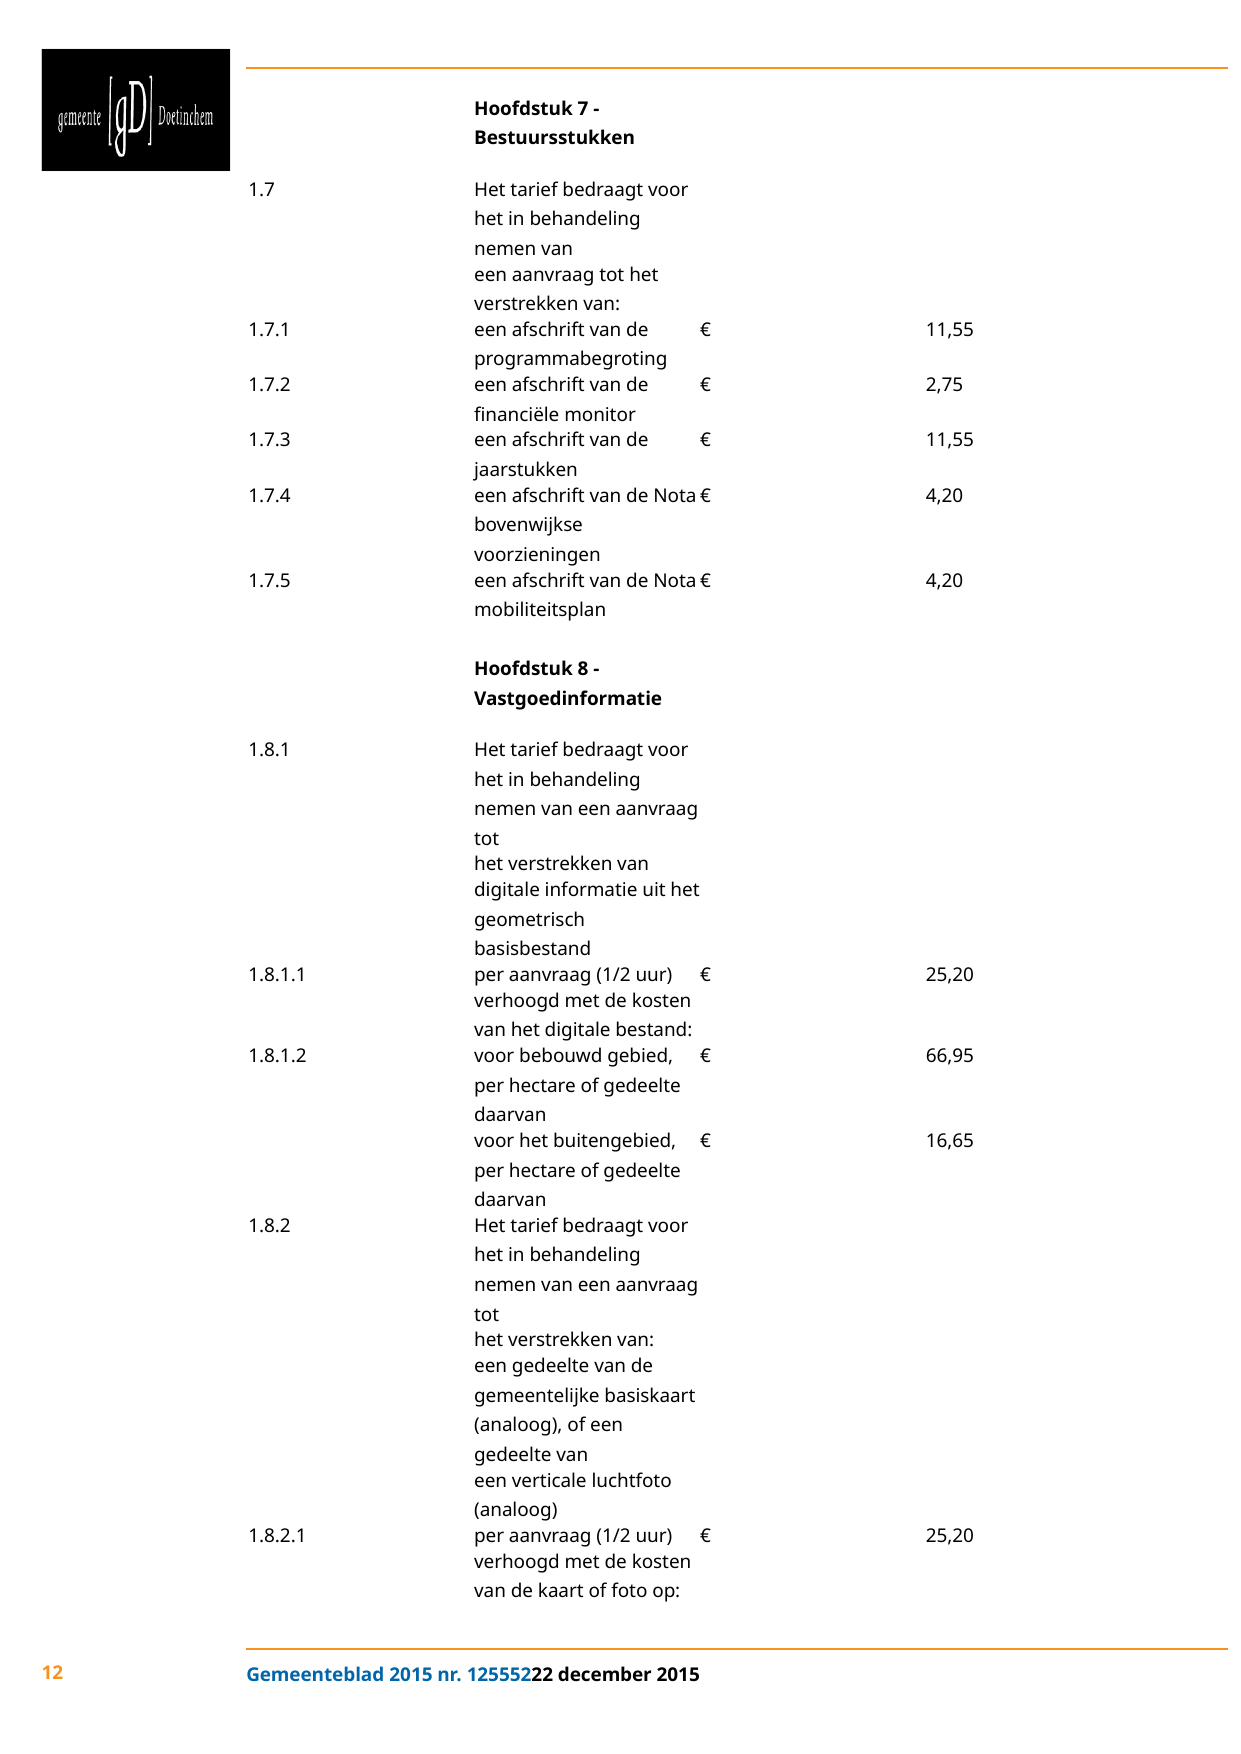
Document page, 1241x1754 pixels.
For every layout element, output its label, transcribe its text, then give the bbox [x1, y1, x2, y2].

table_cell digitale informatie uit het geometrisch basisbestand [474, 876, 700, 961]
table_cell 66,95 [926, 1042, 1152, 1127]
table_cell 1.8.2.1 [248, 1522, 474, 1548]
table_cell [248, 987, 474, 1042]
table_cell [926, 261, 1152, 316]
table_cell 25,20 [926, 961, 1152, 987]
table_cell per aanvraag (1/2 uur) [474, 961, 700, 987]
table_cell [248, 1352, 474, 1467]
table_cell [700, 987, 926, 1042]
table_cell 11,55 [926, 316, 1152, 371]
table_cell [926, 710, 1152, 736]
table_cell [700, 150, 926, 176]
table_cell [926, 176, 1152, 261]
table_cell 2,75 [926, 371, 1152, 427]
table_cell Het tarief bedraagt voor het in behandeling nemen van een aanvraag tot [474, 736, 700, 851]
table_cell [926, 876, 1152, 961]
table_cell [248, 710, 474, 736]
table_cell Het tarief bedraagt voor het in behandeling nemen van een aanvraag tot [474, 1212, 700, 1327]
table_cell 1.7.4 [248, 482, 474, 567]
table_cell 25,20 [926, 1522, 1152, 1548]
table_cell een afschrift van de programmabegroting [474, 316, 700, 371]
table_cell € [700, 1042, 926, 1127]
table_cell [700, 176, 926, 261]
table_cell [926, 150, 1152, 176]
table_cell [474, 710, 700, 736]
table_cell € [700, 567, 926, 622]
table_cell [700, 1467, 926, 1522]
table_cell € [700, 1127, 926, 1212]
table_cell een afschrift van de Nota mobiliteitsplan [474, 567, 700, 622]
table_cell [700, 710, 926, 736]
table_cell 16,65 [926, 1127, 1152, 1212]
table_cell [926, 1327, 1152, 1352]
table_cell [926, 1212, 1152, 1327]
table_cell € [700, 1522, 926, 1548]
table_cell [248, 1467, 474, 1522]
table_cell [248, 150, 474, 176]
table_cell voor het buitengebied, per hectare of gedeelte daarvan [474, 1127, 700, 1212]
table_cell een aanvraag tot het verstrekken van: [474, 261, 700, 316]
table_cell voor bebouwd gebied, per hectare of gedeelte daarvan [474, 1042, 700, 1127]
table_cell [926, 987, 1152, 1042]
table_cell € [700, 961, 926, 987]
table_cell [700, 261, 926, 316]
table_header Hoofdstuk 8 - Vastgoedinformatie [474, 655, 700, 710]
table_cell [248, 261, 474, 316]
table_cell [248, 1327, 474, 1352]
table_cell 1.8.1.2 [248, 1042, 474, 1127]
table_cell [248, 1548, 474, 1603]
table_cell 1.7 [248, 176, 474, 261]
table_cell 1.7.2 [248, 371, 474, 427]
table_cell 1.7.1 [248, 316, 474, 371]
table_cell Het tarief bedraagt voor het in behandeling nemen van [474, 176, 700, 261]
table_cell [248, 876, 474, 961]
table_cell [926, 736, 1152, 851]
table_cell het verstrekken van: [474, 1327, 700, 1352]
table_cell [700, 736, 926, 851]
table_cell 4,20 [926, 567, 1152, 622]
table_cell € [700, 316, 926, 371]
table_cell per aanvraag (1/2 uur) [474, 1522, 700, 1548]
table_cell € [700, 371, 926, 427]
table_cell [700, 1352, 926, 1467]
table_header [248, 95, 474, 150]
table_header Hoofdstuk 7 - Bestuursstukken [474, 95, 700, 150]
table_cell een gedeelte van de gemeentelijke basiskaart (analoog), of een gedeelte van [474, 1352, 700, 1467]
table_cell [926, 851, 1152, 876]
table_cell [700, 1327, 926, 1352]
table_cell een verticale luchtfoto (analoog) [474, 1467, 700, 1522]
table_header [700, 655, 926, 710]
table_cell [926, 1548, 1152, 1603]
table_cell [700, 851, 926, 876]
table_header [248, 655, 474, 710]
table_header [926, 655, 1152, 710]
table_header [700, 95, 926, 150]
table_cell € [700, 482, 926, 567]
table_cell [700, 876, 926, 961]
table_cell 4,20 [926, 482, 1152, 567]
table_cell het verstrekken van [474, 851, 700, 876]
table_cell 11,55 [926, 427, 1152, 482]
table_header [926, 95, 1152, 150]
table_cell een afschrift van de financiële monitor [474, 371, 700, 427]
table_cell € [700, 427, 926, 482]
table_cell [474, 150, 700, 176]
table_cell 1.7.5 [248, 567, 474, 622]
table_cell [926, 1467, 1152, 1522]
table_cell [700, 1548, 926, 1603]
table_cell [248, 1127, 474, 1212]
table_cell 1.8.2 [248, 1212, 474, 1327]
table_cell verhoogd met de kosten van de kaart of foto op: [474, 1548, 700, 1603]
table_cell verhoogd met de kosten van het digitale bestand: [474, 987, 700, 1042]
table_cell [248, 851, 474, 876]
table_cell een afschrift van de Nota bovenwijkse voorzieningen [474, 482, 700, 567]
table_cell 1.8.1.1 [248, 961, 474, 987]
table_cell 1.8.1 [248, 736, 474, 851]
picture [41, 47, 231, 172]
table_cell [700, 1212, 926, 1327]
table_cell een afschrift van de jaarstukken [474, 427, 700, 482]
table_cell 1.7.3 [248, 427, 474, 482]
table_cell [926, 1352, 1152, 1467]
